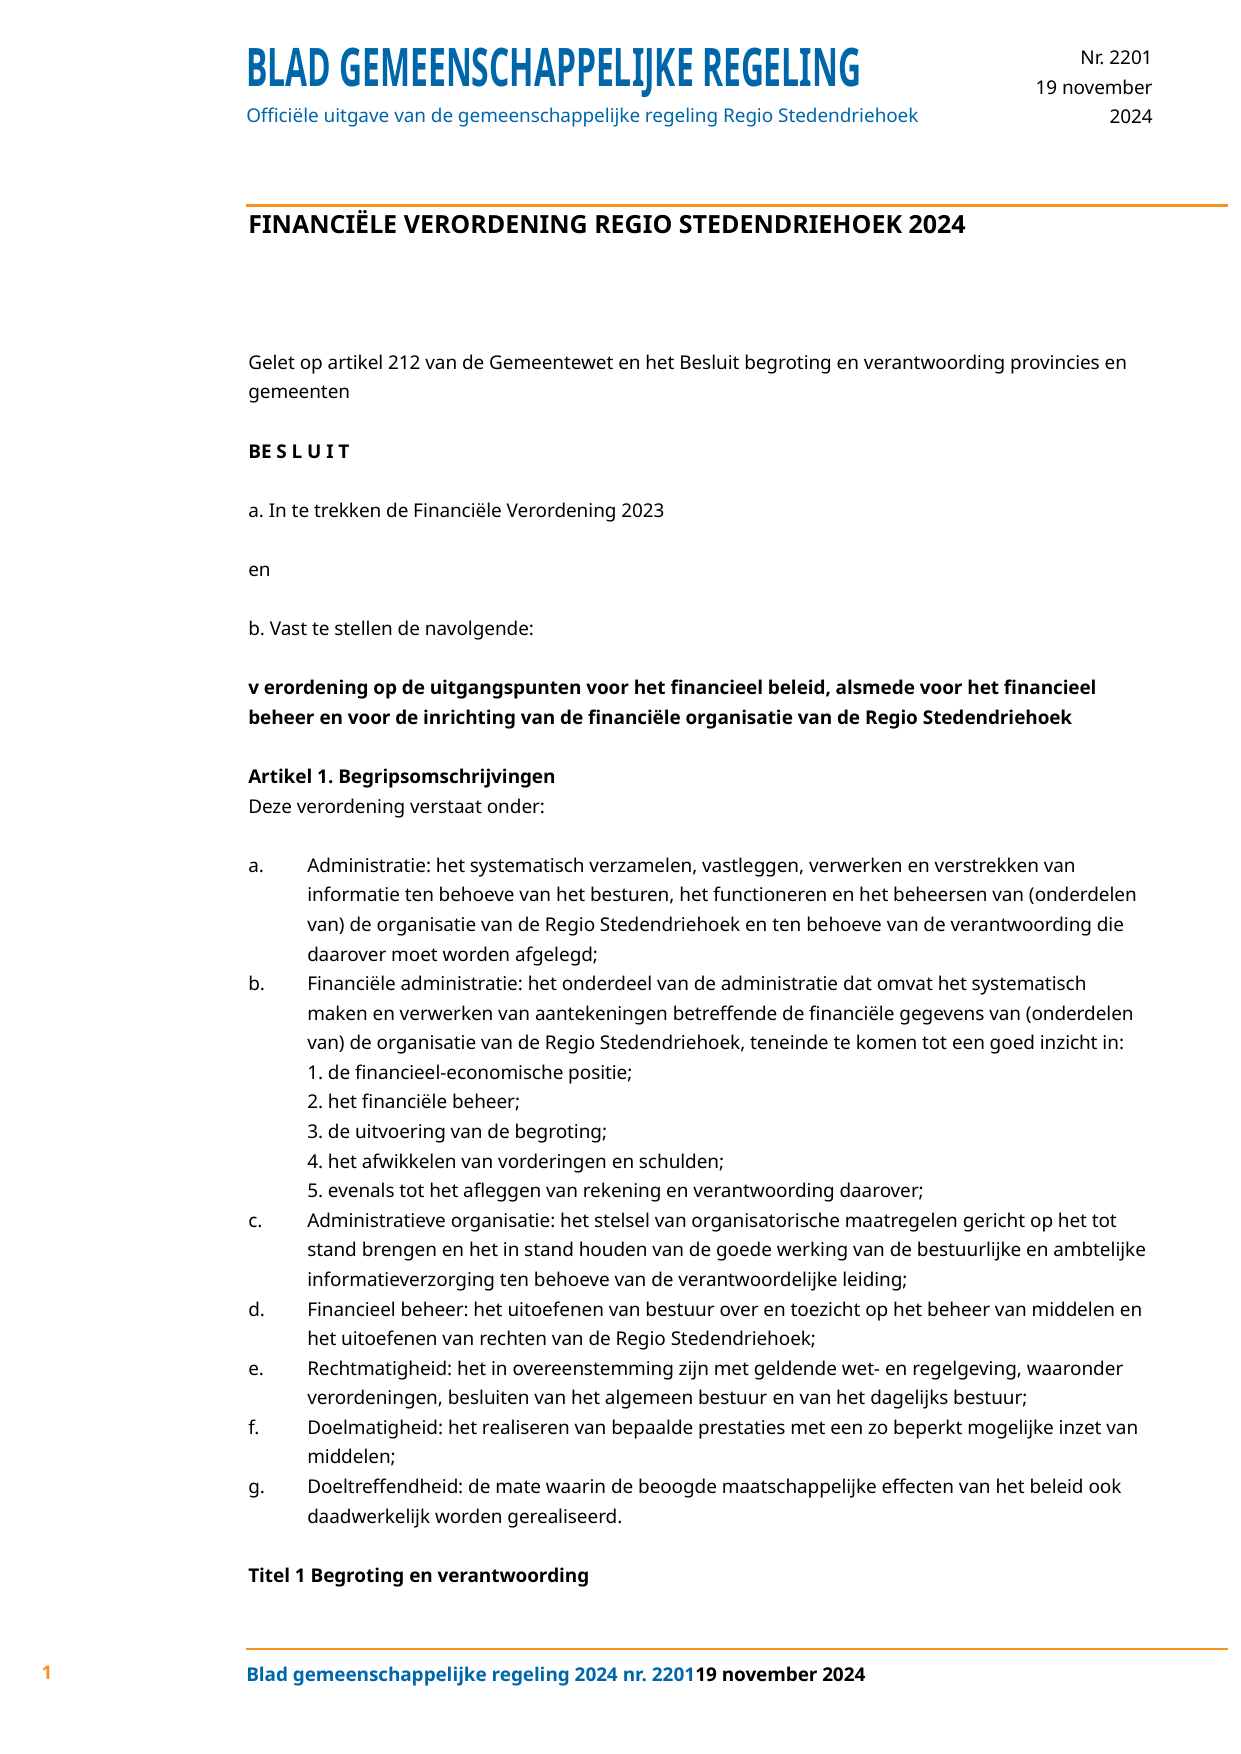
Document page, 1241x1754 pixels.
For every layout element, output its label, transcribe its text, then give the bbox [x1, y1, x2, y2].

list Administratieve organisatie: het stelsel van organisatorische maatregelen gericht op het tot stand brengen en het in stand houden van de goede werking van de bestuurlijke en ambtelijke informatieverzorging ten behoeve van de verantwoordelijke leiding; [248, 1207, 1152, 1292]
text a. In te trekken de Financiële Verordening 2023 [248, 497, 1152, 523]
list 5. evenals tot het afleggen van rekening en verantwoording daarover; [248, 1177, 1152, 1203]
text v erordening op de uitgangspunten voor het financieel beleid, alsmede voor het financieel beheer en voor de inrichting van de financiële organisatie van de Regio Stedendriehoek [248, 674, 1152, 730]
list Doelmatigheid: het realiseren van bepaalde prestaties met een zo beperkt mogelijke inzet van middelen; [248, 1414, 1152, 1469]
list Administratie: het systematisch verzamelen, vastleggen, verwerken en verstrekken van informatie ten behoeve van het besturen, het functioneren en het beheersen van (onderdelen van) de organisatie van de Regio Stedendriehoek en ten behoeve van de verantwoording die daarover moet worden afgelegd; [248, 852, 1152, 967]
picture [41, 47, 231, 172]
list 1. de financieel-economische positie; [248, 1059, 1152, 1085]
text BE S L U I T [248, 438, 1152, 464]
list 3. de uitvoering van de begroting; [248, 1118, 1152, 1144]
text Titel 1 Begroting en verantwoording [248, 1562, 1152, 1588]
list Financieel beheer: het uitoefenen van bestuur over en toezicht op het beheer van middelen en het uitoefenen van rechten van de Regio Stedendriehoek; [248, 1296, 1152, 1351]
text Gelet op artikel 212 van de Gemeentewet en het Besluit begroting en verantwoording provincies en gemeenten [248, 349, 1152, 404]
list Financiële administratie: het onderdeel van de administratie dat omvat het systematisch maken en verwerken van aantekeningen betreffende de financiële gegevens van (onderdelen van) de organisatie van de Regio Stedendriehoek, teneinde te komen tot een goed inzicht in: [248, 970, 1152, 1055]
text b. Vast te stellen de navolgende: [248, 615, 1152, 641]
list 4. het afwikkelen van vorderingen en schulden; [248, 1148, 1152, 1174]
text Artikel 1. Begripsomschrijvingen [248, 763, 1152, 789]
list Rechtmatigheid: het in overeenstemming zijn met geldende wet- en regelgeving, waaronder verordeningen, besluiten van het algemeen bestuur en van het dagelijks bestuur; [248, 1355, 1152, 1410]
text FINANCIËLE VERORDENING REGIO STEDENDRIEHOEK 2024 [248, 207, 1152, 241]
text en [248, 556, 1152, 582]
text Deze verordening verstaat onder: [248, 793, 1152, 819]
list 2. het financiële beheer; [248, 1089, 1152, 1114]
list Doeltreffendheid: de mate waarin de beoogde maatschappelijke effecten van het beleid ook daadwerkelijk worden gerealiseerd. [248, 1473, 1152, 1529]
